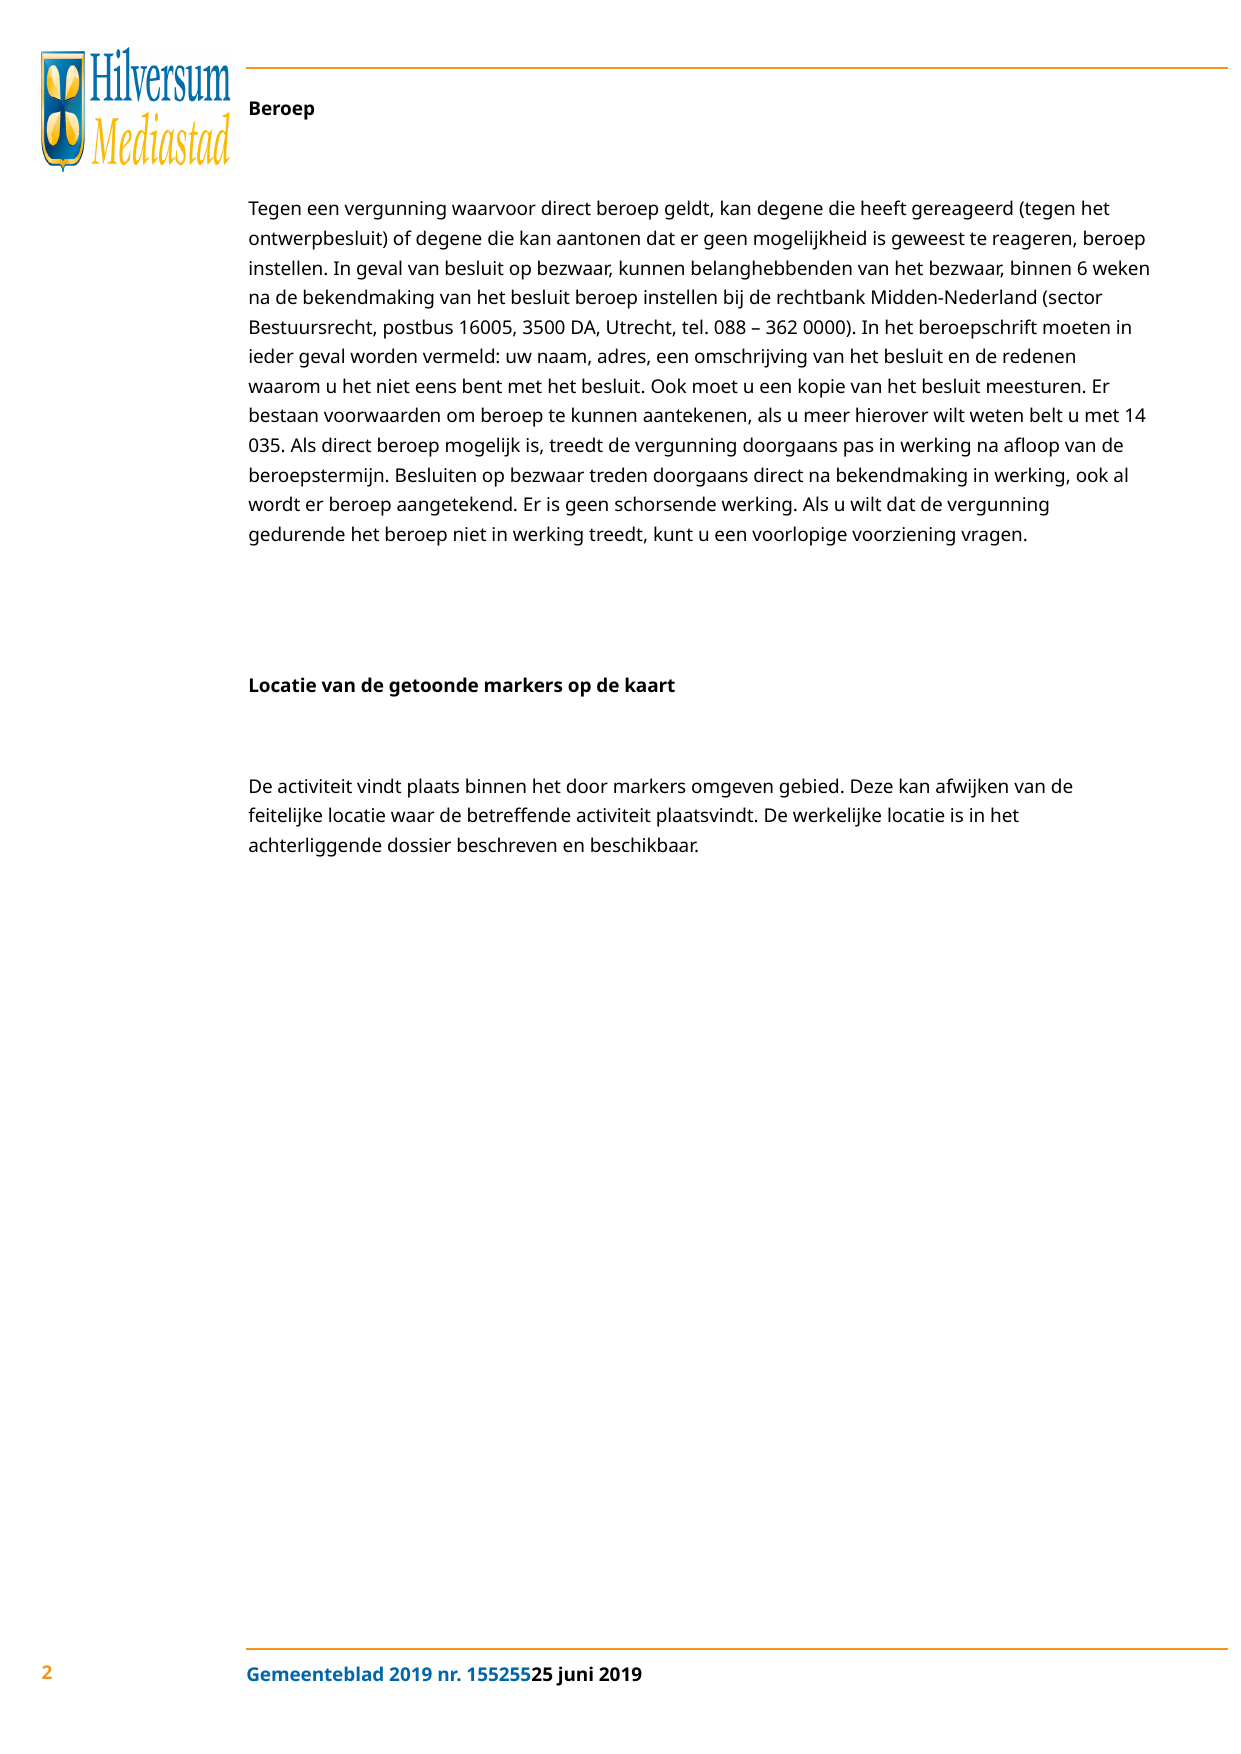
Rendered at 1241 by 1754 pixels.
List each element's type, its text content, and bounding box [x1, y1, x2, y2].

text Beroep [248, 95, 1152, 121]
picture [41, 47, 231, 172]
text Locatie van de getoonde markers op de kaart [248, 672, 1152, 698]
text De activiteit vindt plaats binnen het door markers omgeven gebied. Deze kan afwijken van de feitelijke locatie waar de betreffende activiteit plaatsvindt. De werkelijke locatie is in het achterliggende dossier beschreven en beschikbaar. [248, 773, 1152, 858]
text Tegen een vergunning waarvoor direct beroep geldt, kan degene die heeft gereageerd (tegen het ontwerpbesluit) of degene die kan aantonen dat er geen mogelijkheid is geweest te reageren, beroep instellen. In geval van besluit op bezwaar, kunnen belanghebbenden van het bezwaar, binnen 6 weken na de bekendmaking van het besluit beroep instellen bij de rechtbank Midden-Nederland (sector Bestuursrecht, postbus 16005, 3500 DA, Utrecht, tel. 088 – 362 0000). In het beroepschrift moeten in ieder geval worden vermeld: uw naam, adres, een omschrijving van het besluit en de redenen waarom u het niet eens bent met het besluit. Ook moet u een kopie van het besluit meesturen. Er bestaan voorwaarden om beroep te kunnen aantekenen, als u meer hierover wilt weten belt u met 14 035. Als direct beroep mogelijk is, treedt de vergunning doorgaans pas in werking na afloop van de beroepstermijn. Besluiten op bezwaar treden doorgaans direct na bekendmaking in werking, ook al wordt er beroep aangetekend. Er is geen schorsende werking. Als u wilt dat de vergunning gedurende het beroep niet in werking treedt, kunt u een voorlopige voorziening vragen. [248, 196, 1152, 547]
